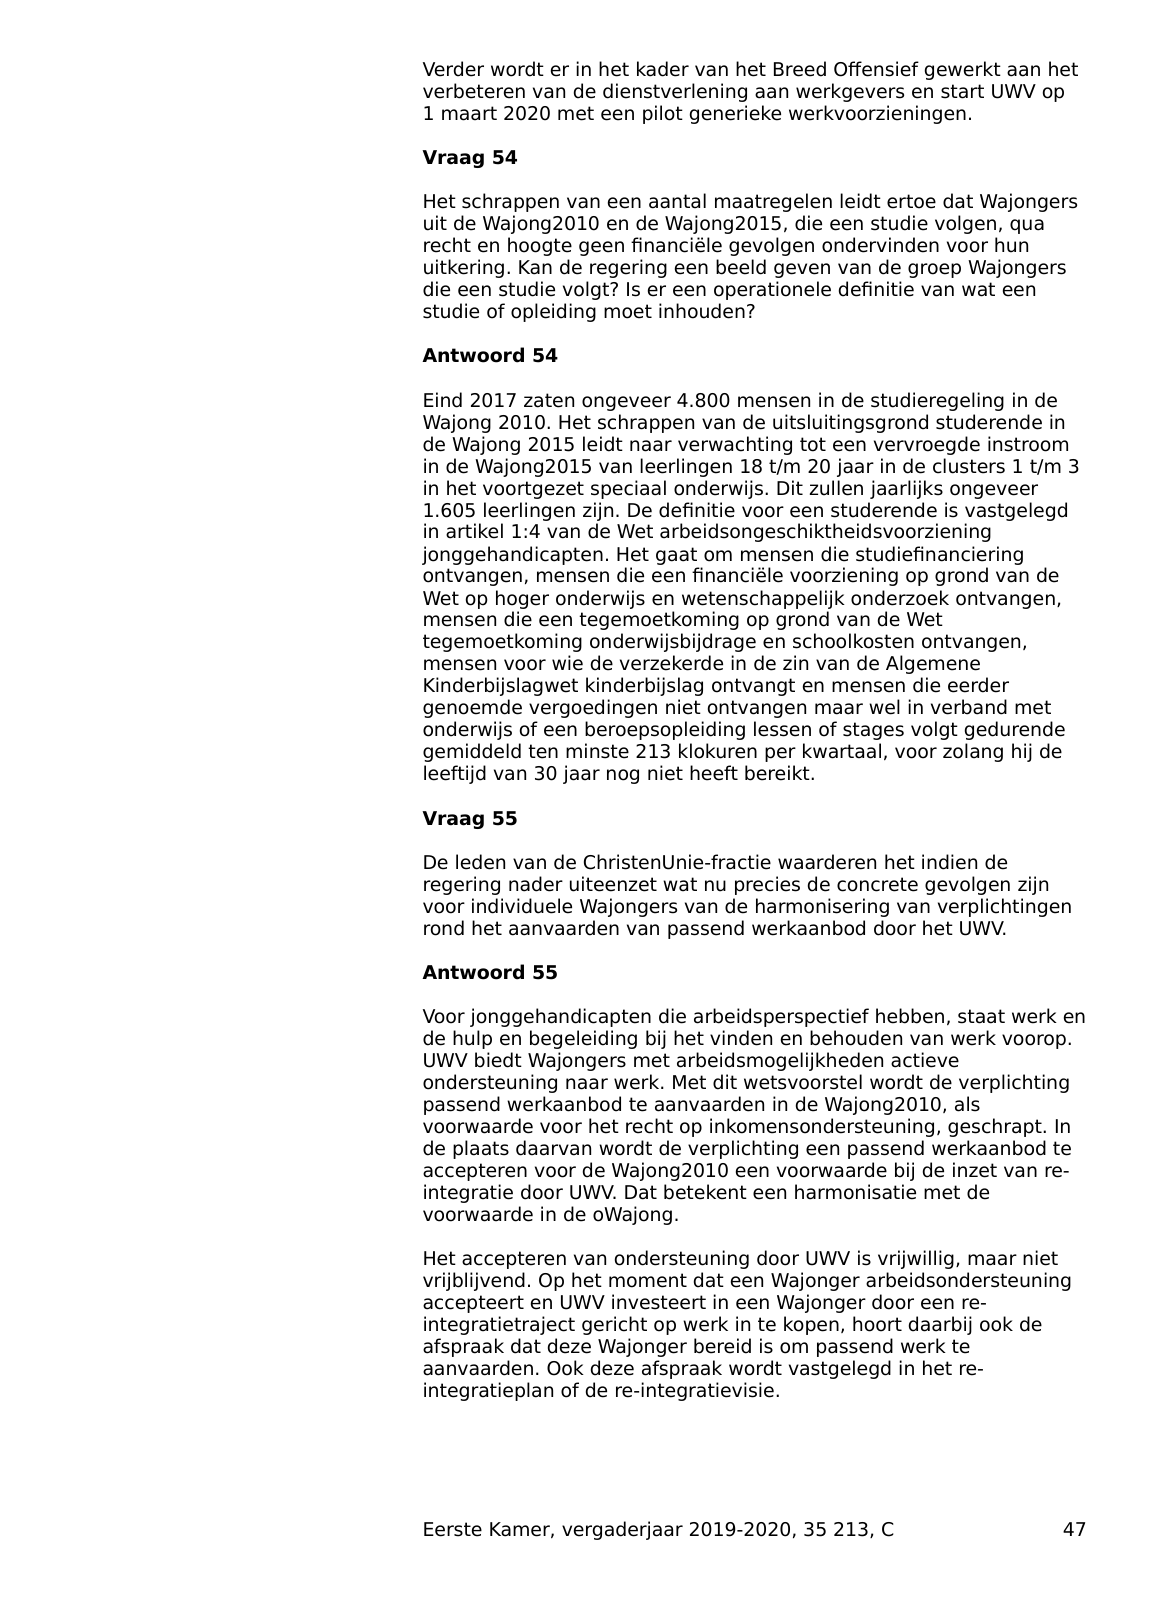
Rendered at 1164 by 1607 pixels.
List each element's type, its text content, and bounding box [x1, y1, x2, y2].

subtitle Vraag 54 [422, 147, 1087, 169]
text Verder wordt er in het kader van het Breed Offensief gewerkt aan het verbeteren van de dienstverlening aan werkgevers en start UWV op 1 maart 2020 met een pilot generieke werkvoorzieningen. [422, 59, 1087, 125]
text De leden van de ChristenUnie-fractie waarderen het indien de regering nader uiteenzet wat nu precies de concrete gevolgen zijn voor individuele Wajongers van de harmonisering van verplichtingen rond het aanvaarden van passend werkaanbod door het UWV. [422, 852, 1087, 939]
text Voor jonggehandicapten die arbeidsperspectief hebben, staat werk en de hulp en begeleiding bij het vinden en behouden van werk voorop. UWV biedt Wajongers met arbeidsmogelijkheden actieve ondersteuning naar werk. Met dit wetsvoorstel wordt de verplichting passend werkaanbod te aanvaarden in de Wajong2010, als voorwaarde voor het recht op inkomensondersteuning, geschrapt. In de plaats daarvan wordt de verplichting een passend werkaanbod te accepteren voor de Wajong2010 een voorwaarde bij de inzet van re-integratie door UWV. Dat betekent een harmonisatie met de voorwaarde in de oWajong. [422, 1006, 1087, 1226]
subtitle Antwoord 54 [422, 345, 1087, 367]
text Het schrappen van een aantal maatregelen leidt ertoe dat Wajongers uit de Wajong2010 en de Wajong2015, die een studie volgen, qua recht en hoogte geen financiële gevolgen ondervinden voor hun uitkering. Kan de regering een beeld geven van de groep Wajongers die een studie volgt? Is er een operationele definitie van wat een studie of opleiding moet inhouden? [422, 191, 1087, 323]
text Het accepteren van ondersteuning door UWV is vrijwillig, maar niet vrijblijvend. Op het moment dat een Wajonger arbeidsondersteuning accepteert en UWV investeert in een Wajonger door een re-integratietraject gericht op werk in te kopen, hoort daarbij ook de afspraak dat deze Wajonger bereid is om passend werk te aanvaarden. Ook deze afspraak wordt vastgelegd in het re-integratieplan of de re-integratievisie. [422, 1248, 1087, 1402]
subtitle Antwoord 55 [422, 962, 1087, 984]
subtitle Vraag 55 [422, 807, 1087, 829]
text Eind 2017 zaten ongeveer 4.800 mensen in de studieregeling in de Wajong 2010. Het schrappen van de uitsluitingsgrond studerende in de Wajong 2015 leidt naar verwachting tot een vervroegde instroom in de Wajong2015 van leerlingen 18 t/m 20 jaar in de clusters 1 t/m 3 in het voortgezet speciaal onderwijs. Dit zullen jaarlijks ongeveer 1.605 leerlingen zijn. De definitie voor een studerende is vastgelegd in artikel 1:4 van de Wet arbeidsongeschiktheidsvoorziening jonggehandicapten. Het gaat om mensen die studiefinanciering ontvangen, mensen die een financiële voorziening op grond van de Wet op hoger onderwijs en wetenschappelijk onderzoek ontvangen, mensen die een tegemoetkoming op grond van de Wet tegemoetkoming onderwijsbijdrage en schoolkosten ontvangen, mensen voor wie de verzekerde in de zin van de Algemene Kinderbijslagwet kinderbijslag ontvangt en mensen die eerder genoemde vergoedingen niet ontvangen maar wel in verband met onderwijs of een beroepsopleiding lessen of stages volgt gedurende gemiddeld ten minste 213 klokuren per kwartaal, voor zolang hij de leeftijd van 30 jaar nog niet heeft bereikt. [422, 389, 1087, 785]
